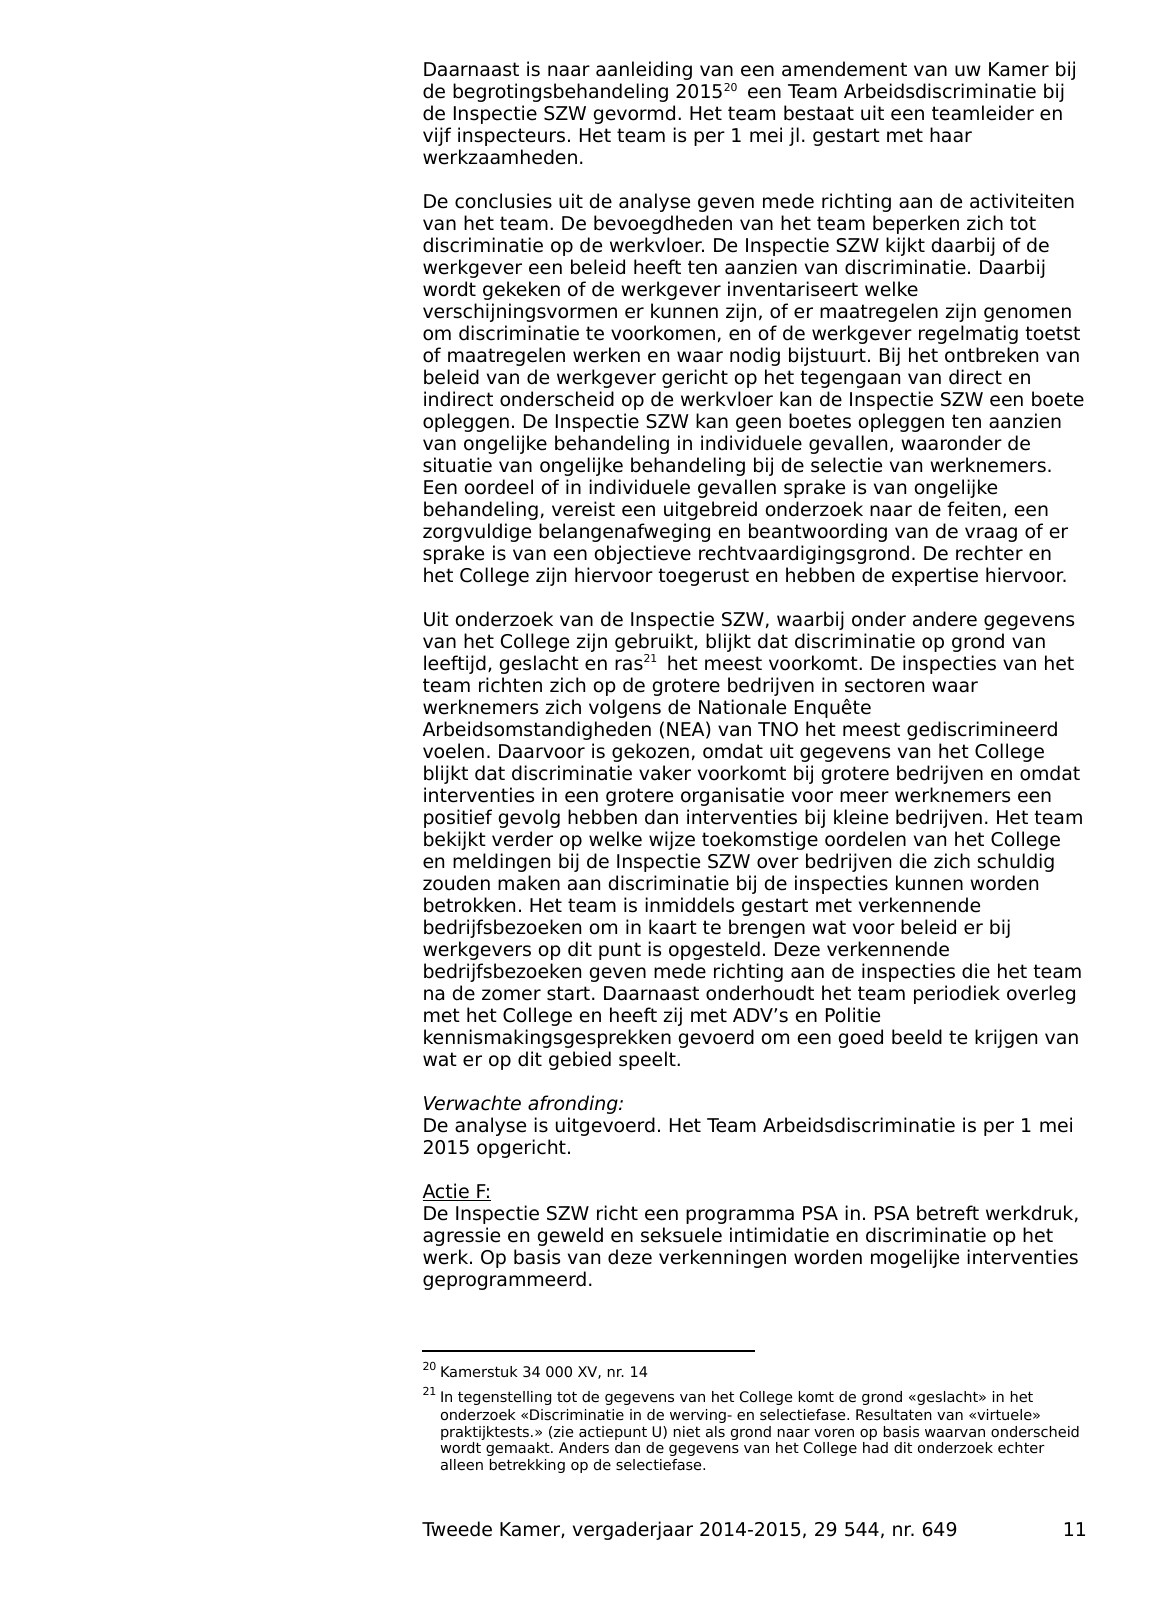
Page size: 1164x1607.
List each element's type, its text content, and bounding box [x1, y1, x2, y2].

text De conclusies uit de analyse geven mede richting aan de activiteiten van het team. De bevoegdheden van het team beperken zich tot discriminatie op de werkvloer. De Inspectie SZW kijkt daarbij of de werkgever een beleid heeft ten aanzien van discriminatie. Daarbij wordt gekeken of de werkgever inventariseert welke verschijningsvormen er kunnen zijn, of er maatregelen zijn genomen om discriminatie te voorkomen, en of de werkgever regelmatig toetst of maatregelen werken en waar nodig bijstuurt. Bij het ontbreken van beleid van de werkgever gericht op het tegengaan van direct en indirect onderscheid op de werkvloer kan de Inspectie SZW een boete opleggen. De Inspectie SZW kan geen boetes opleggen ten aanzien van ongelijke behandeling in individuele gevallen, waaronder de situatie van ongelijke behandeling bij de selectie van werknemers. Een oordeel of in individuele gevallen sprake is van ongelijke behandeling, vereist een uitgebreid onderzoek naar de feiten, een zorgvuldige belangenafweging en beantwoording van de vraag of er sprake is van een objectieve rechtvaardigingsgrond. De rechter en het College zijn hiervoor toegerust en hebben de expertise hiervoor. [422, 191, 1087, 587]
text Verwachte afronding: [422, 1093, 1087, 1115]
text Uit onderzoek van de Inspectie SZW, waarbij onder andere gegevens van het College zijn gebruikt, blijkt dat discriminatie op grond van leeftijd, geslacht en ras het meest voorkomt. De inspecties van het team richten zich op de grotere bedrijven in sectoren waar werknemers zich volgens de Nationale Enquête Arbeidsomstandigheden (NEA) van TNO het meest gediscrimineerd voelen. Daarvoor is gekozen, omdat uit gegevens van het College blijkt dat discriminatie vaker voorkomt bij grotere bedrijven en omdat interventies in een grotere organisatie voor meer werknemers een positief gevolg hebben dan interventies bij kleine bedrijven. Het team bekijkt verder op welke wijze toekomstige oordelen van het College en meldingen bij de Inspectie SZW over bedrijven die zich schuldig zouden maken aan discriminatie bij de inspecties kunnen worden betrokken. Het team is inmiddels gestart met verkennende bedrijfsbezoeken om in kaart te brengen wat voor beleid er bij werkgevers op dit punt is opgesteld. Deze verkennende bedrijfsbezoeken geven mede richting aan de inspecties die het team na de zomer start. Daarnaast onderhoudt het team periodiek overleg met het College en heeft zij met ADV’s en Politie kennismakingsgesprekken gevoerd om een goed beeld te krijgen van wat er op dit gebied speelt. [422, 609, 1087, 1071]
text De analyse is uitgevoerd. Het Team Arbeidsdiscriminatie is per 1 mei 2015 opgericht. [422, 1115, 1087, 1159]
text Daarnaast is naar aanleiding van een amendement van uw Kamer bij de begrotingsbehandeling 2015 een Team Arbeidsdiscriminatie bij de Inspectie SZW gevormd. Het team bestaat uit een teamleider en vijf inspecteurs. Het team is per 1 mei jl. gestart met haar werkzaamheden. [422, 59, 1087, 169]
text Actie F: [422, 1181, 1087, 1203]
text In tegenstelling tot de gegevens van het College komt de grond «geslacht» in het onderzoek «Discriminatie in de werving- en selectiefase. Resultaten van «virtuele» praktijktests.» (zie actiepunt U) niet als grond naar voren op basis waarvan onderscheid wordt gemaakt. Anders dan de gegevens van het College had dit onderzoek echter alleen betrekking op de selectiefase. [422, 1385, 1087, 1474]
text De Inspectie SZW richt een programma PSA in. PSA betreft werkdruk, agressie en geweld en seksuele intimidatie en discriminatie op het werk. Op basis van deze verkenningen worden mogelijke interventies geprogrammeerd. [422, 1203, 1087, 1291]
text Kamerstuk 34 000 XV, nr. 14 [422, 1360, 1087, 1382]
